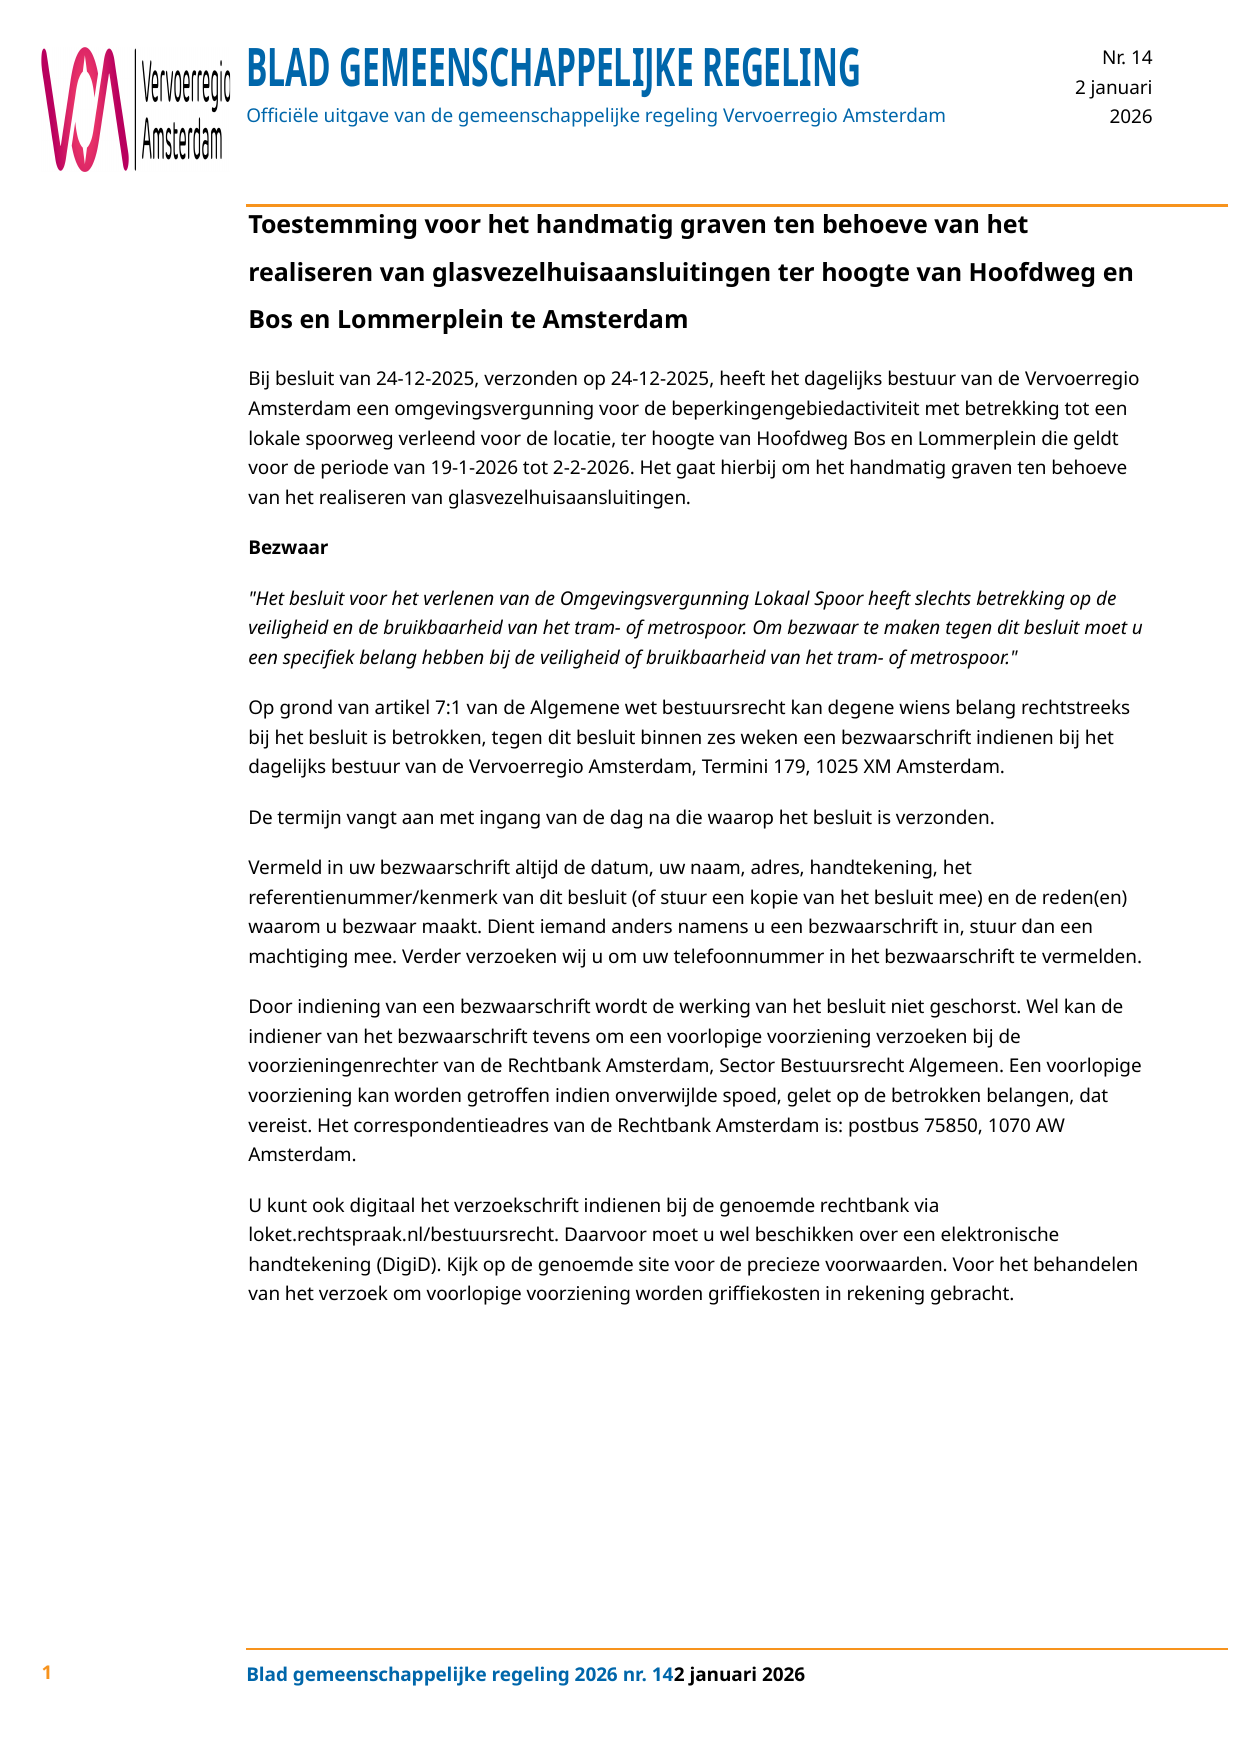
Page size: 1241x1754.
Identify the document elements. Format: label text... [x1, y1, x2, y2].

text U kunt ook digitaal het verzoekschrift indienen bij de genoemde rechtbank via loket.rechtspraak.nl/bestuursrecht. Daarvoor moet u wel beschikken over een elektronische handtekening (DigiD). Kijk op de genoemde site voor de precieze voorwaarden. Voor het behandelen van het verzoek om voorlopige voorziening worden griffiekosten in rekening gebracht. [248, 1192, 1152, 1306]
text "Het besluit voor het verlenen van de Omgevingsvergunning Lokaal Spoor heeft slechts betrekking op de veiligheid en de bruikbaarheid van het tram- of metrospoor. Om bezwaar te maken tegen dit besluit moet u een specifiek belang hebben bij de veiligheid of bruikbaarheid van het tram- of metrospoor." [248, 585, 1152, 669]
text Vermeld in uw bezwaarschrift altijd de datum, uw naam, adres, handtekening, het referentienummer/kenmerk van dit besluit (of stuur een kopie van het besluit mee) en de reden(en) waarom u bezwaar maakt. Dient iemand anders namens u een bezwaarschrift in, stuur dan een machtiging mee. Verder verzoeken wij u om uw telefoonnummer in het bezwaarschrift te vermelden. [248, 854, 1152, 969]
text Bij besluit van 24-12-2025, verzonden op 24-12-2025, heeft het dagelijks bestuur van de Vervoerregio Amsterdam een omgevingsvergunning voor de beperkingengebiedactiviteit met betrekking tot een lokale spoorweg verleend voor de locatie, ter hoogte van Hoofdweg Bos en Lommerplein die geldt voor de periode van 19-1-2026 tot 2-2-2026. Het gaat hierbij om het handmatig graven ten behoeve van het realiseren van glasvezelhuisaansluitingen. [248, 366, 1152, 509]
picture [41, 47, 231, 172]
text Toestemming voor het handmatig graven ten behoeve van het realiseren van glasvezelhuisaansluitingen ter hoogte van Hoofdweg en Bos en Lommerplein te Amsterdam [248, 207, 1152, 336]
text Bezwaar [248, 534, 1152, 560]
text De termijn vangt aan met ingang van de dag na die waarop het besluit is verzonden. [248, 804, 1152, 829]
text Op grond van artikel 7:1 van de Algemene wet bestuursrecht kan degene wiens belang rechtstreeks bij het besluit is betrokken, tegen dit besluit binnen zes weken een bezwaarschrift indienen bij het dagelijks bestuur van de Vervoerregio Amsterdam, Termini 179, 1025 XM Amsterdam. [248, 694, 1152, 779]
text Door indiening van een bezwaarschrift wordt de werking van het besluit niet geschorst. Wel kan de indiener van het bezwaarschrift tevens om een voorlopige voorziening verzoeken bij de voorzieningenrechter van de Rechtbank Amsterdam, Sector Bestuursrecht Algemeen. Een voorlopige voorziening kan worden getroffen indien onverwijlde spoed, gelet op de betrokken belangen, dat vereist. Het correspondentieadres van de Rechtbank Amsterdam is: postbus 75850, 1070 AW Amsterdam. [248, 993, 1152, 1167]
